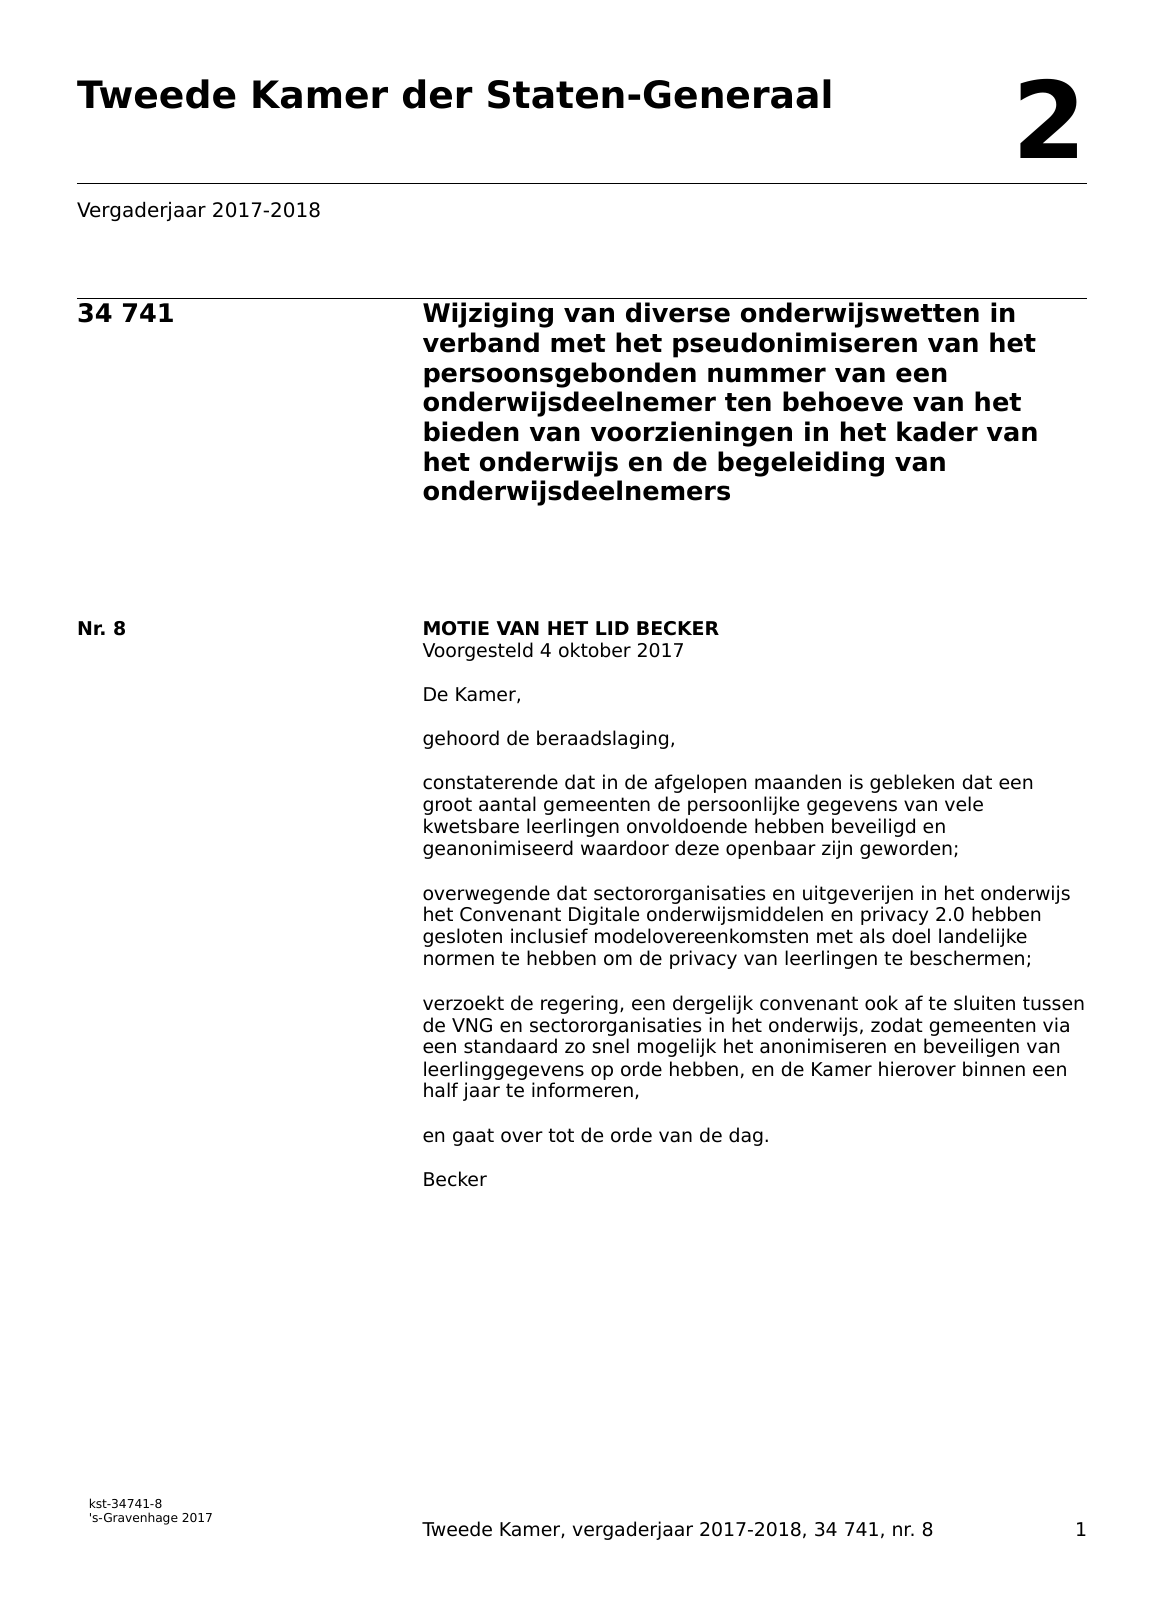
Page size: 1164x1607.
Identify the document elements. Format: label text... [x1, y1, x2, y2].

table_header Tweede Kamer der Staten-Generaal [77, 59, 886, 183]
text overwegende dat sectororganisaties en uitgeverijen in het onderwijs het Convenant Digitale onderwijsmiddelen en privacy 2.0 hebben gesloten inclusief modelovereenkomsten met als doel landelijke normen te hebben om de privacy van leerlingen te beschermen; [422, 882, 1087, 970]
text kst-34741-8 [88, 1497, 323, 1511]
text Voorgesteld 4 oktober 2017 [422, 640, 1087, 662]
text constaterende dat in de afgelopen maanden is gebleken dat een groot aantal gemeenten de persoonlijke gegevens van vele kwetsbare leerlingen onvoldoende hebben beveiligd en geanonimiseerd waardoor deze openbaar zijn geworden; [422, 772, 1087, 860]
text gehoord de beraadslaging, [422, 728, 1087, 750]
text verzoekt de regering, een dergelijk convenant ook af te sluiten tussen de VNG en sectororganisaties in het onderwijs, zodat gemeenten via een standaard zo snel mogelijk het anonimiseren en beveiligen van leerlinggegevens op orde hebben, en de Kamer hierover binnen een half jaar te informeren, [422, 992, 1087, 1102]
subtitle 34 741 Wijziging van diverse onderwijswetten in verband met het pseudonimiseren van het persoonsgebonden nummer van een onderwijsdeelnemer ten behoeve van het bieden van voorzieningen in het kader van het onderwijs en de begeleiding van onderwijsdeelnemers [77, 299, 1087, 507]
text en gaat over tot de orde van de dag. [422, 1124, 1087, 1147]
text Becker [422, 1169, 1087, 1191]
table_header 2 [886, 59, 1087, 183]
subtitle Nr. 8 MOTIE VAN HET LID BECKER [77, 618, 1087, 640]
text De Kamer, [422, 684, 1087, 706]
text 's-Gravenhage 2017 [88, 1511, 323, 1525]
table_cell Vergaderjaar 2017-2018 [77, 184, 1087, 298]
